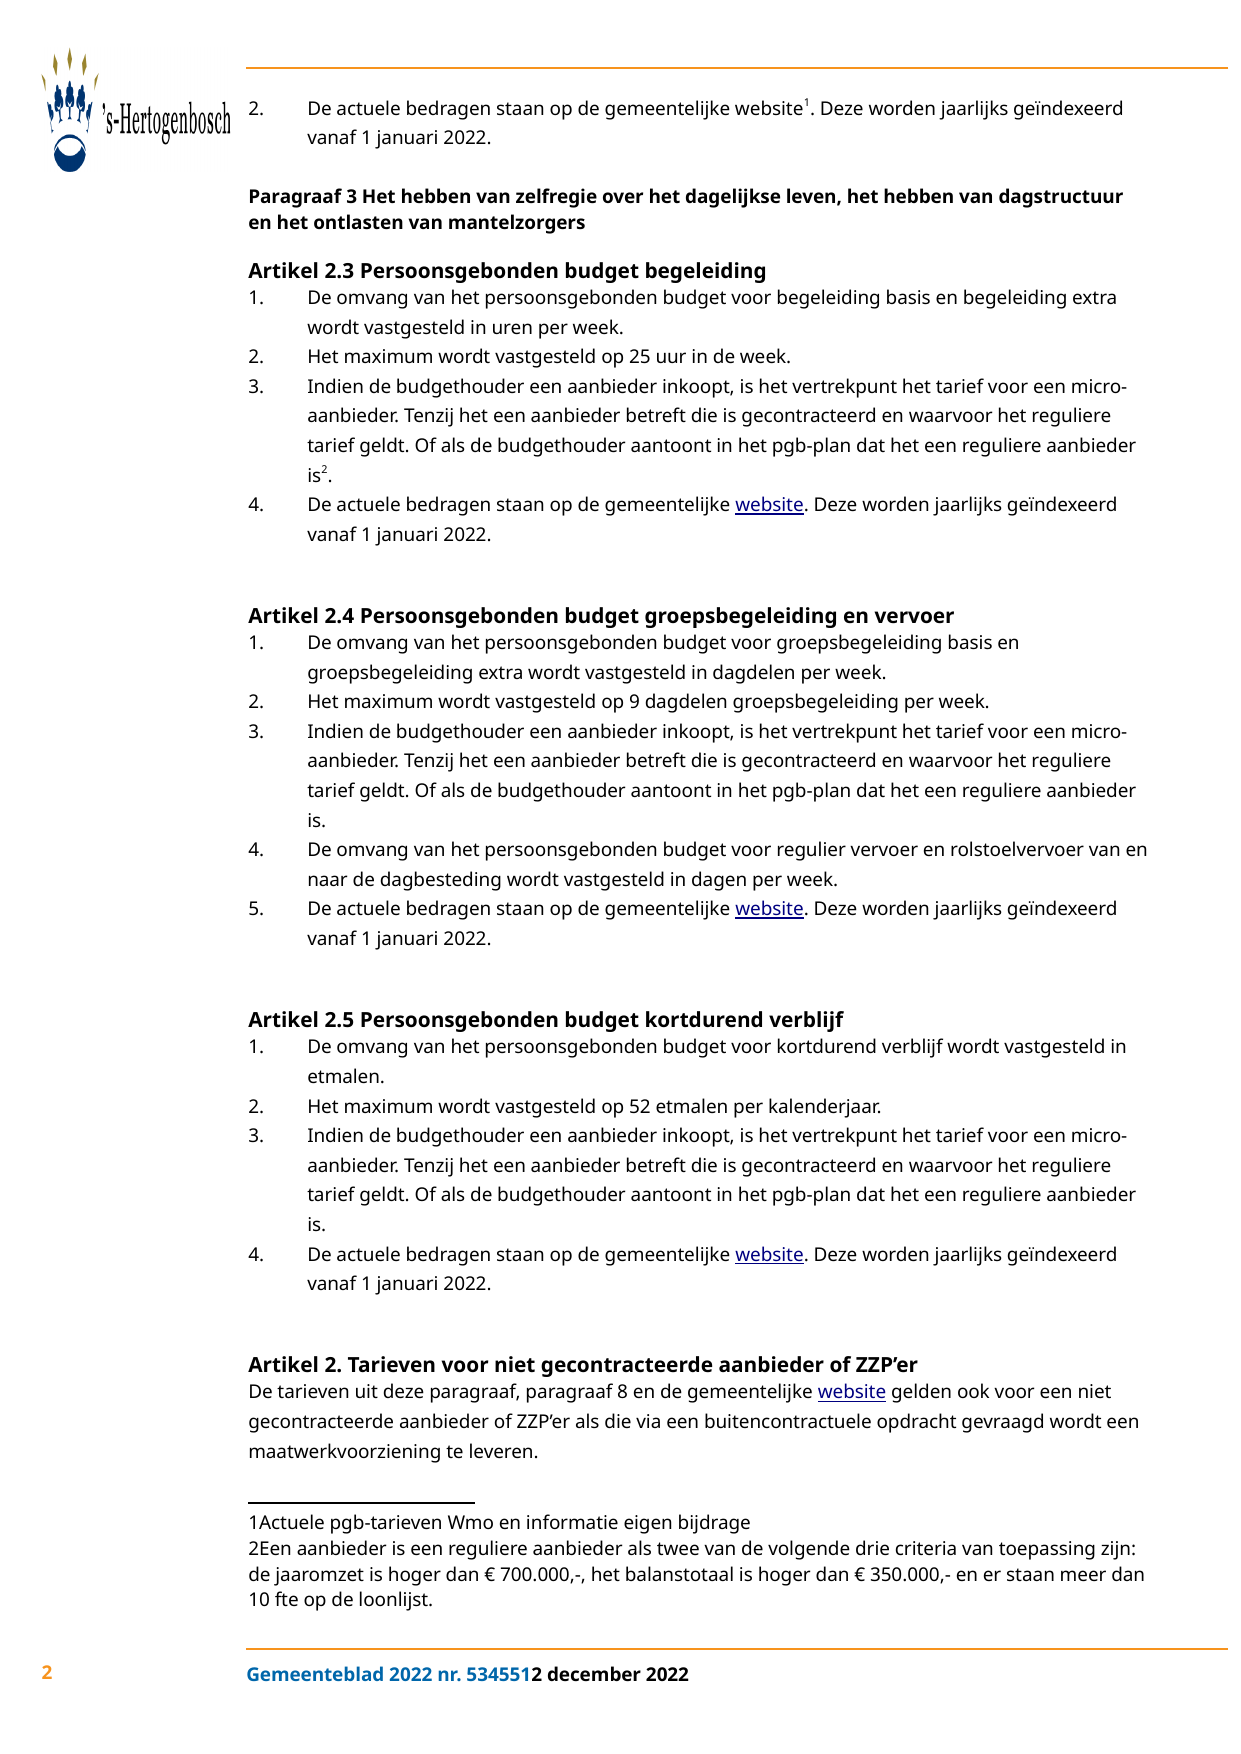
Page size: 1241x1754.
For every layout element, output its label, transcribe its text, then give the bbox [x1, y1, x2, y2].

picture [41, 47, 231, 172]
list De actuele bedragen staan op de gemeentelijke website. Deze worden jaarlijks geïndexeerd vanaf 1 januari 2022. [248, 1241, 1152, 1296]
text Paragraaf 3 Het hebben van zelfregie over het dagelijkse leven, het hebben van dagstructuur en het ontlasten van mantelzorgers [248, 183, 1152, 235]
text Artikel 2. Tarieven voor niet gecontracteerde aanbieder of ZZP’er [248, 1350, 1152, 1379]
list Het maximum wordt vastgesteld op 25 uur in de week. [248, 343, 1152, 369]
list Het maximum wordt vastgesteld op 52 etmalen per kalenderjaar. [248, 1093, 1152, 1118]
text Artikel 2.3 Persoonsgebonden budget begeleiding [248, 256, 1152, 284]
text De tarieven uit deze paragraaf, paragraaf 8 en de gemeentelijke website gelden ook voor een niet gecontracteerde aanbieder of ZZP’er als die via een buitencontractuele opdracht gevraagd wordt een maatwerkvoorziening te leveren. [248, 1379, 1152, 1464]
list Indien de budgethouder een aanbieder inkoopt, is het vertrekpunt het tarief voor een micro-aanbieder. Tenzij het een aanbieder betreft die is gecontracteerd en waarvoor het reguliere tarief geldt. Of als de budgethouder aantoont in het pgb-plan dat het een reguliere aanbieder is. [248, 373, 1152, 487]
list Indien de budgethouder een aanbieder inkoopt, is het vertrekpunt het tarief voor een micro-aanbieder. Tenzij het een aanbieder betreft die is gecontracteerd en waarvoor het reguliere tarief geldt. Of als de budgethouder aantoont in het pgb-plan dat het een reguliere aanbieder is. [248, 1122, 1152, 1237]
text Artikel 2.4 Persoonsgebonden budget groepsbegeleiding en vervoer [248, 601, 1152, 629]
list Het maximum wordt vastgesteld op 9 dagdelen groepsbegeleiding per week. [248, 688, 1152, 714]
list Actuele pgb-tarieven Wmo en informatie eigen bijdrage [248, 1509, 1152, 1535]
list De omvang van het persoonsgebonden budget voor begeleiding basis en begeleiding extra wordt vastgesteld in uren per week. [248, 284, 1152, 339]
list De actuele bedragen staan op de gemeentelijke website. Deze worden jaarlijks geïndexeerd vanaf 1 januari 2022. [248, 896, 1152, 951]
list De omvang van het persoonsgebonden budget voor groepsbegeleiding basis en groepsbegeleiding extra wordt vastgesteld in dagdelen per week. [248, 629, 1152, 685]
list De omvang van het persoonsgebonden budget voor kortdurend verblijf wordt vastgesteld in etmalen. [248, 1034, 1152, 1089]
list De actuele bedragen staan op de gemeentelijke website. Deze worden jaarlijks geïndexeerd vanaf 1 januari 2022. [248, 491, 1152, 547]
list Indien de budgethouder een aanbieder inkoopt, is het vertrekpunt het tarief voor een micro-aanbieder. Tenzij het een aanbieder betreft die is gecontracteerd en waarvoor het reguliere tarief geldt. Of als de budgethouder aantoont in het pgb-plan dat het een reguliere aanbieder is. [248, 718, 1152, 833]
text Artikel 2.5 Persoonsgebonden budget kortdurend verblijf [248, 1005, 1152, 1034]
list Een aanbieder is een reguliere aanbieder als twee van de volgende drie criteria van toepassing zijn: de jaaromzet is hoger dan € 700.000,-, het balanstotaal is hoger dan € 350.000,- en er staan meer dan 10 fte op de loonlijst. [248, 1535, 1152, 1612]
list De actuele bedragen staan op de gemeentelijke website. Deze worden jaarlijks geïndexeerd vanaf 1 januari 2022. [248, 95, 1152, 150]
list De omvang van het persoonsgebonden budget voor regulier vervoer en rolstoelvervoer van en naar de dagbesteding wordt vastgesteld in dagen per week. [248, 836, 1152, 892]
